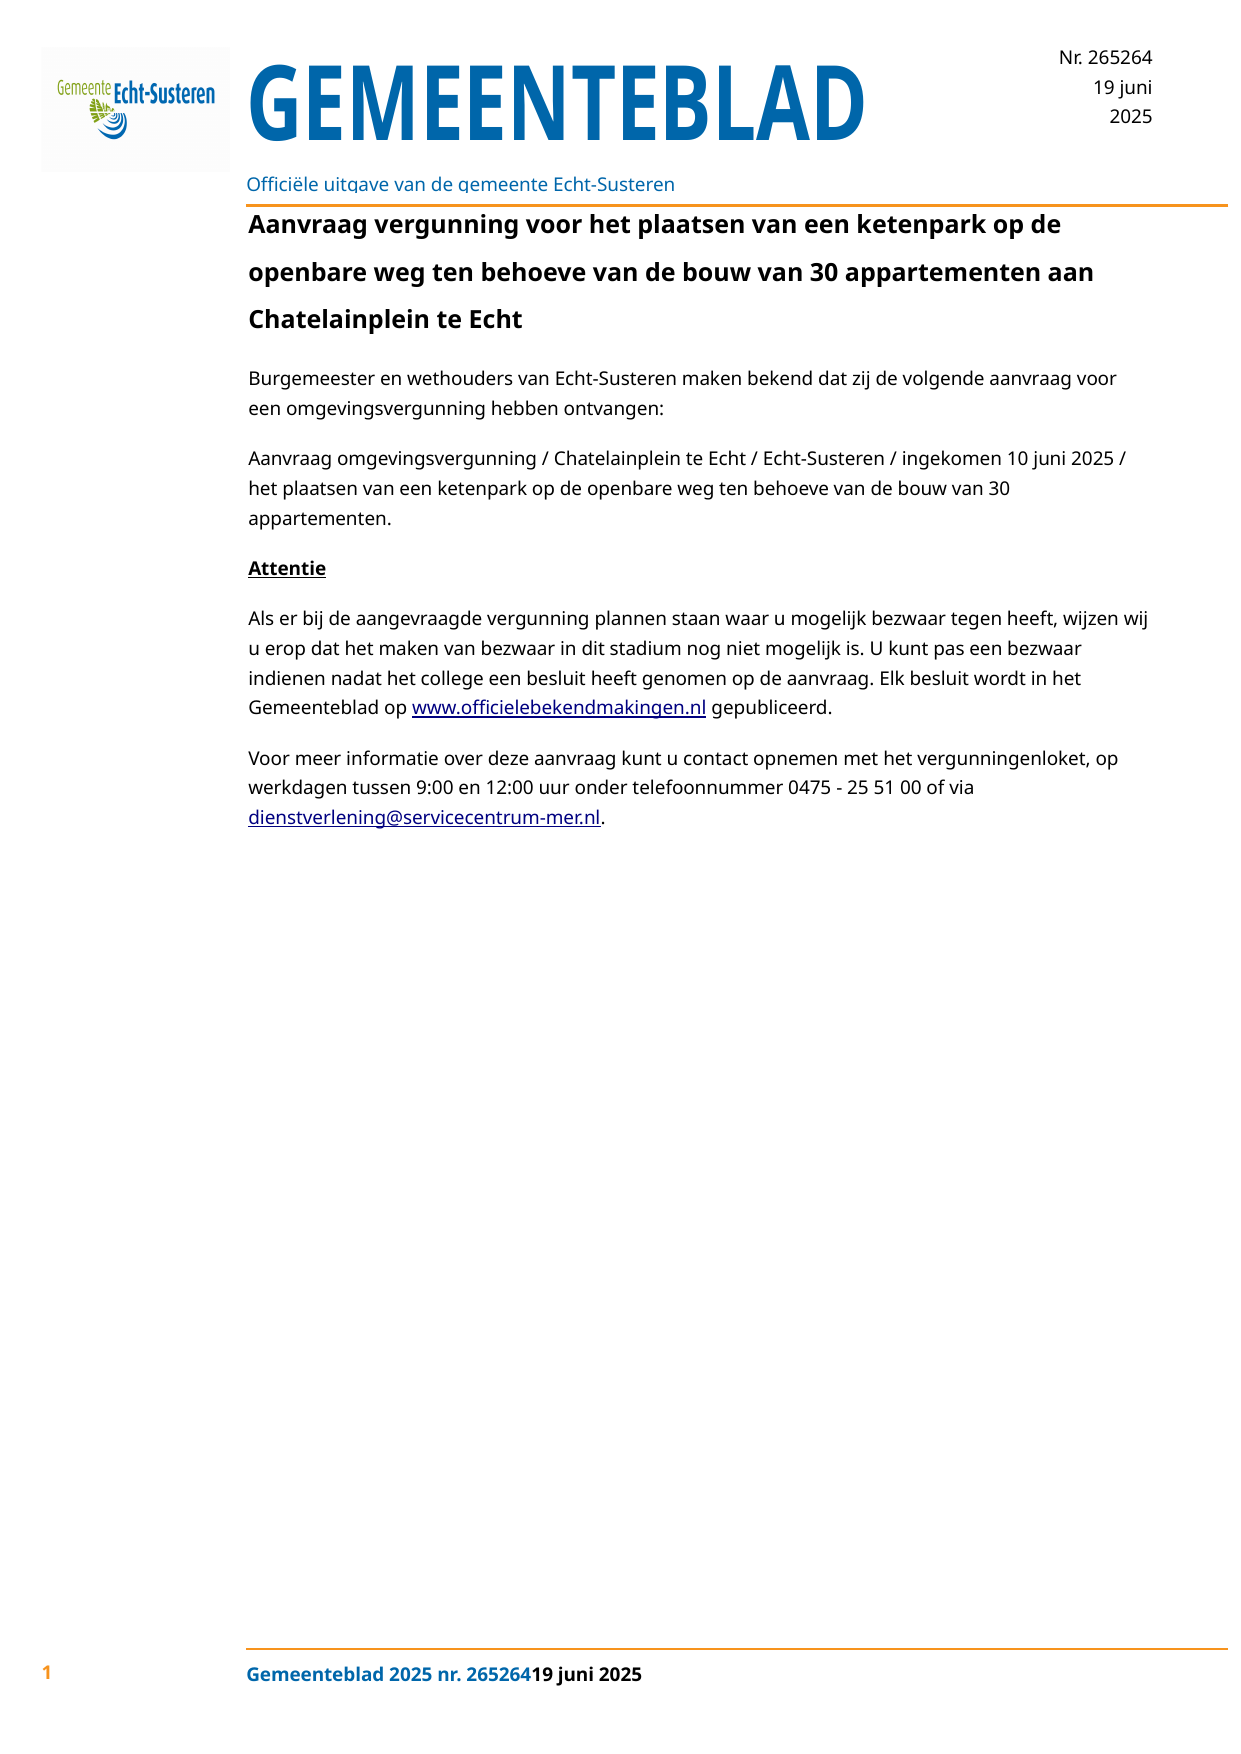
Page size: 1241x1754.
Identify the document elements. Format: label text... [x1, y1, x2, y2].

text Als er bij de aangevraagde vergunning plannen staan waar u mogelijk bezwaar tegen heeft, wijzen wij u erop dat het maken van bezwaar in dit stadium nog niet mogelijk is. U kunt pas een bezwaar indienen nadat het college een besluit heeft genomen op de aanvraag. Elk besluit wordt in het Gemeenteblad op www.officielebekendmakingen.nl gepubliceerd. [248, 606, 1152, 720]
text Aanvraag vergunning voor het plaatsen van een ketenpark op de openbare weg ten behoeve van de bouw van 30 appartementen aan Chatelainplein te Echt [248, 207, 1152, 336]
picture [41, 47, 231, 172]
text Voor meer informatie over deze aanvraag kunt u contact opnemen met het vergunningenloket, op werkdagen tussen 9:00 en 12:00 uur onder telefoonnummer 0475 - 25 51 00 of via dienstverlening@servicecentrum-mer.nl. [248, 745, 1152, 829]
text Aanvraag omgevingsvergunning / Chatelainplein te Echt / Echt-Susteren / ingekomen 10 juni 2025 / het plaatsen van een ketenpark op de openbare weg ten behoeve van de bouw van 30 appartementen. [248, 446, 1152, 530]
text Burgemeester en wethouders van Echt-Susteren maken bekend dat zij de volgende aanvraag voor een omgevingsvergunning hebben ontvangen: [248, 366, 1152, 421]
text Attentie [248, 555, 1152, 581]
